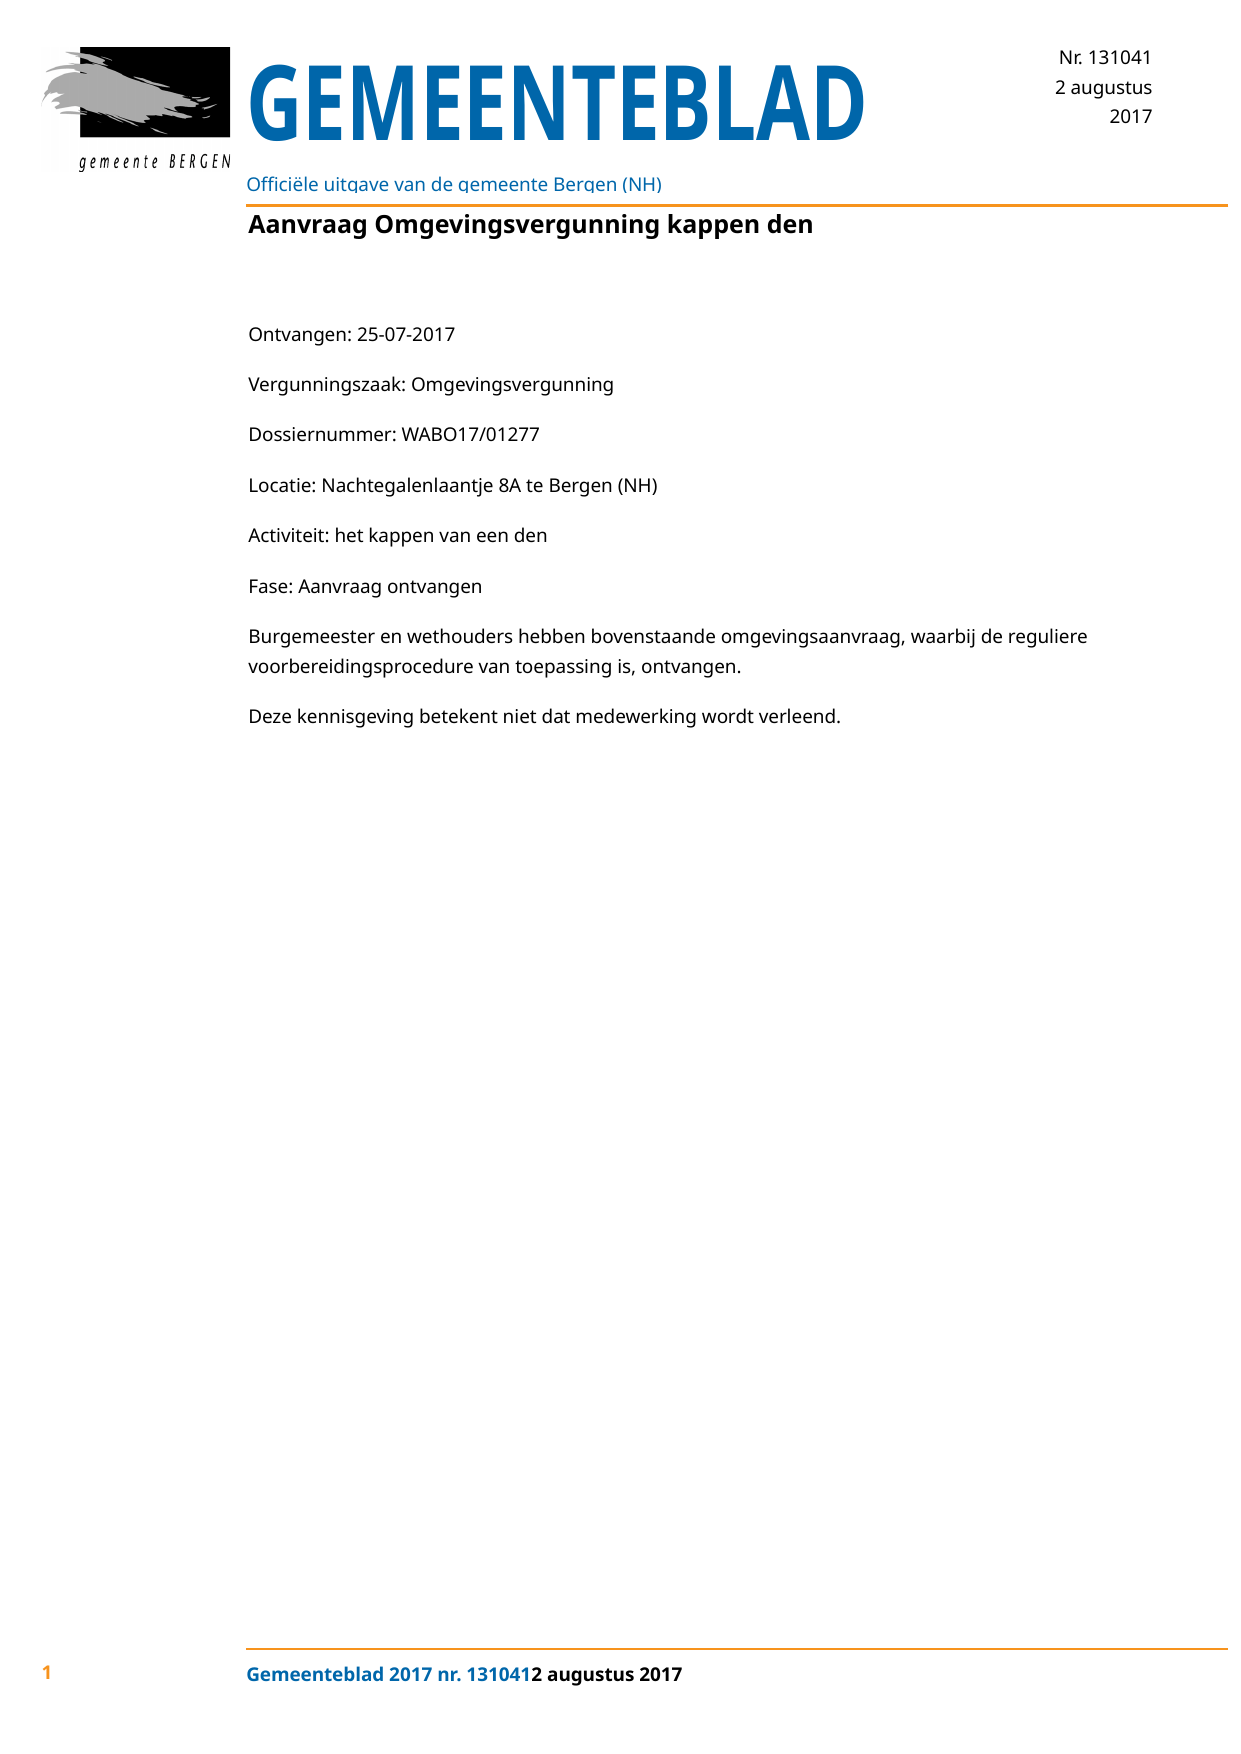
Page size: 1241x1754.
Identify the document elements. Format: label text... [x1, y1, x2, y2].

text Activiteit: het kappen van een den [248, 522, 1152, 548]
text Burgemeester en wethouders hebben bovenstaande omgevingsaanvraag, waarbij de reguliere voorbereidingsprocedure van toepassing is, ontvangen. [248, 623, 1152, 678]
text Dossiernummer: WABO17/01277 [248, 422, 1152, 447]
text Fase: Aanvraag ontvangen [248, 573, 1152, 598]
text Deze kennisgeving betekent niet dat medewerking wordt verleend. [248, 703, 1152, 729]
text Vergunningszaak: Omgevingsvergunning [248, 371, 1152, 397]
text Locatie: Nachtegalenlaantje 8A te Bergen (NH) [248, 472, 1152, 498]
text Ontvangen: 25-07-2017 [248, 321, 1152, 346]
picture [41, 47, 231, 172]
text Aanvraag Omgevingsvergunning kappen den [248, 207, 1152, 241]
